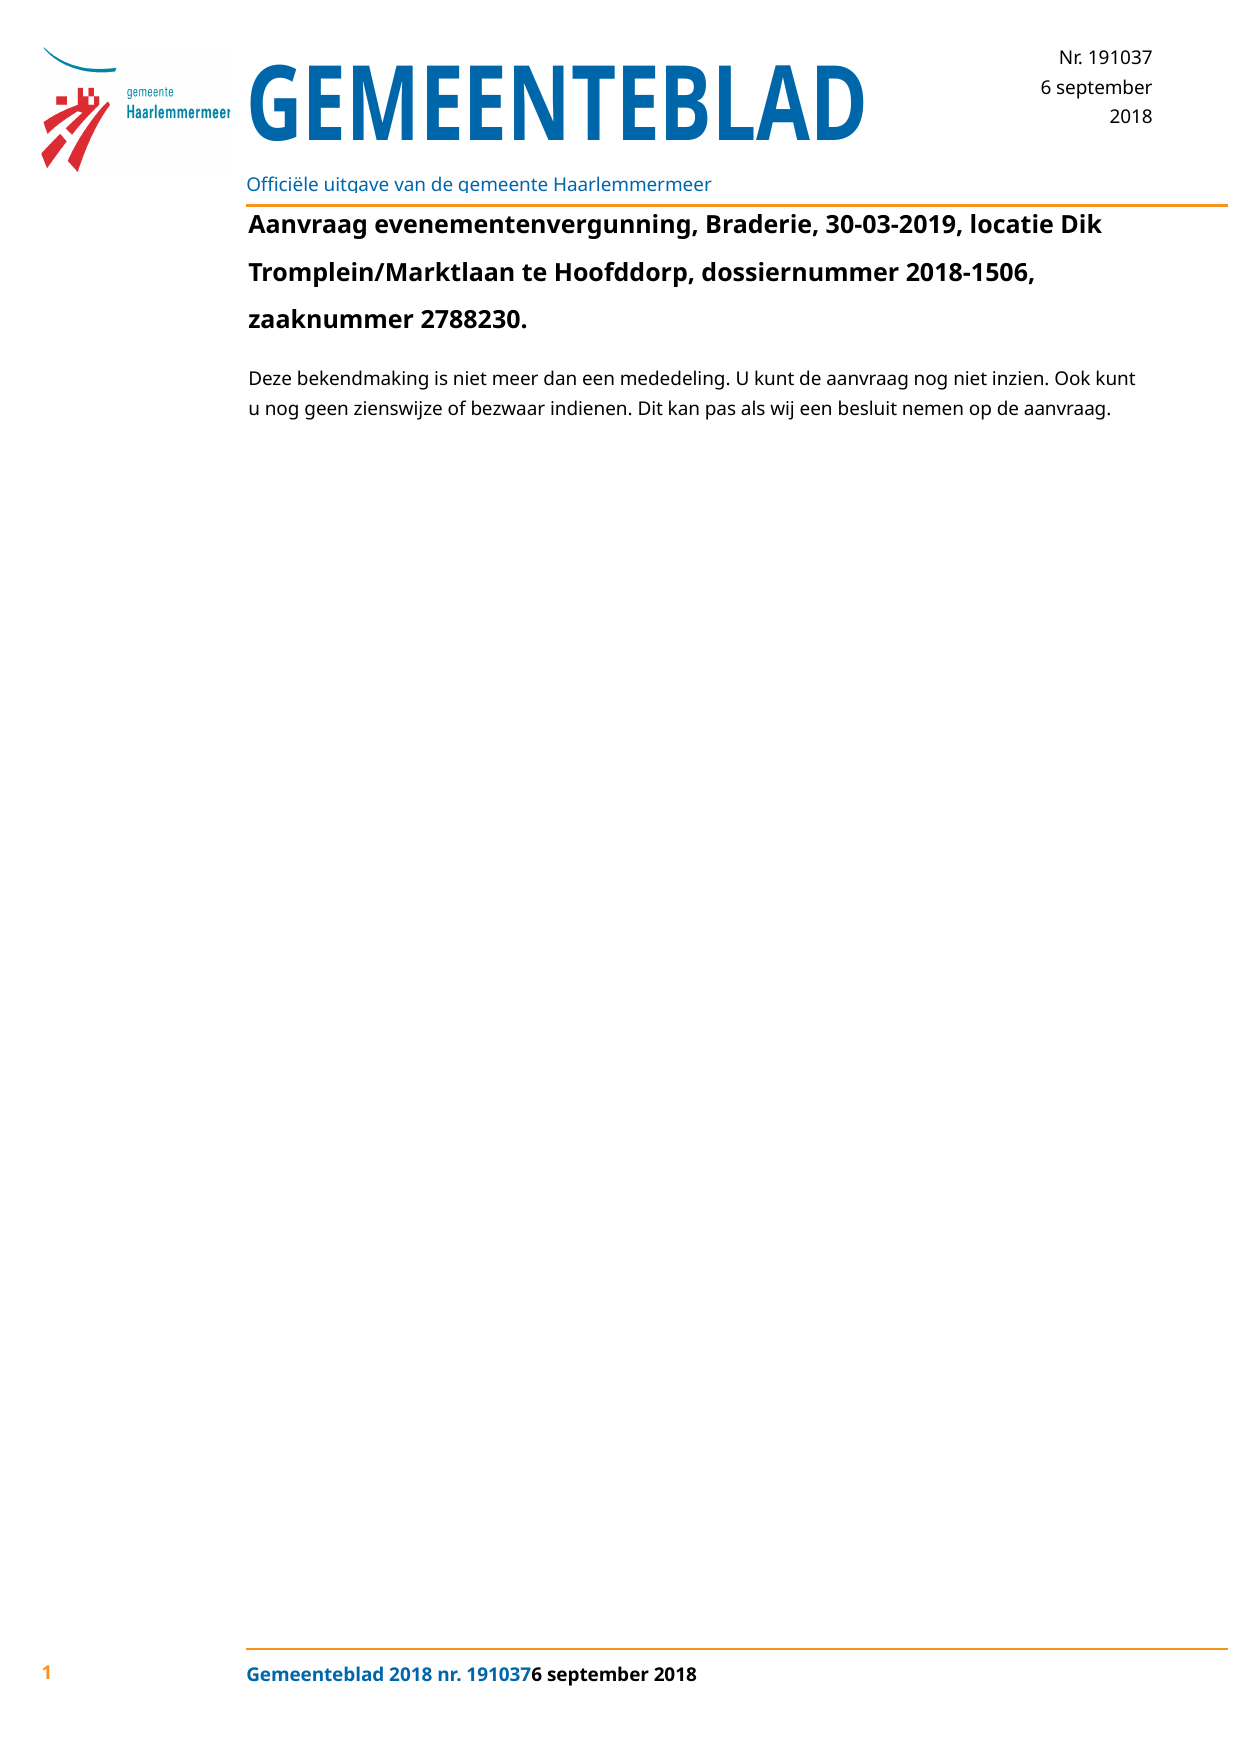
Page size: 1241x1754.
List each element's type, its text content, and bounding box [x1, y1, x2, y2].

text Aanvraag evenementenvergunning, Braderie, 30-03-2019, locatie Dik Tromplein/Marktlaan te Hoofddorp, dossiernummer 2018-1506, zaaknummer 2788230. [248, 207, 1152, 336]
picture [41, 47, 231, 172]
text Deze bekendmaking is niet meer dan een mededeling. U kunt de aanvraag nog niet inzien. Ook kunt u nog geen zienswijze of bezwaar indienen. Dit kan pas als wij een besluit nemen op de aanvraag. [248, 366, 1152, 421]
